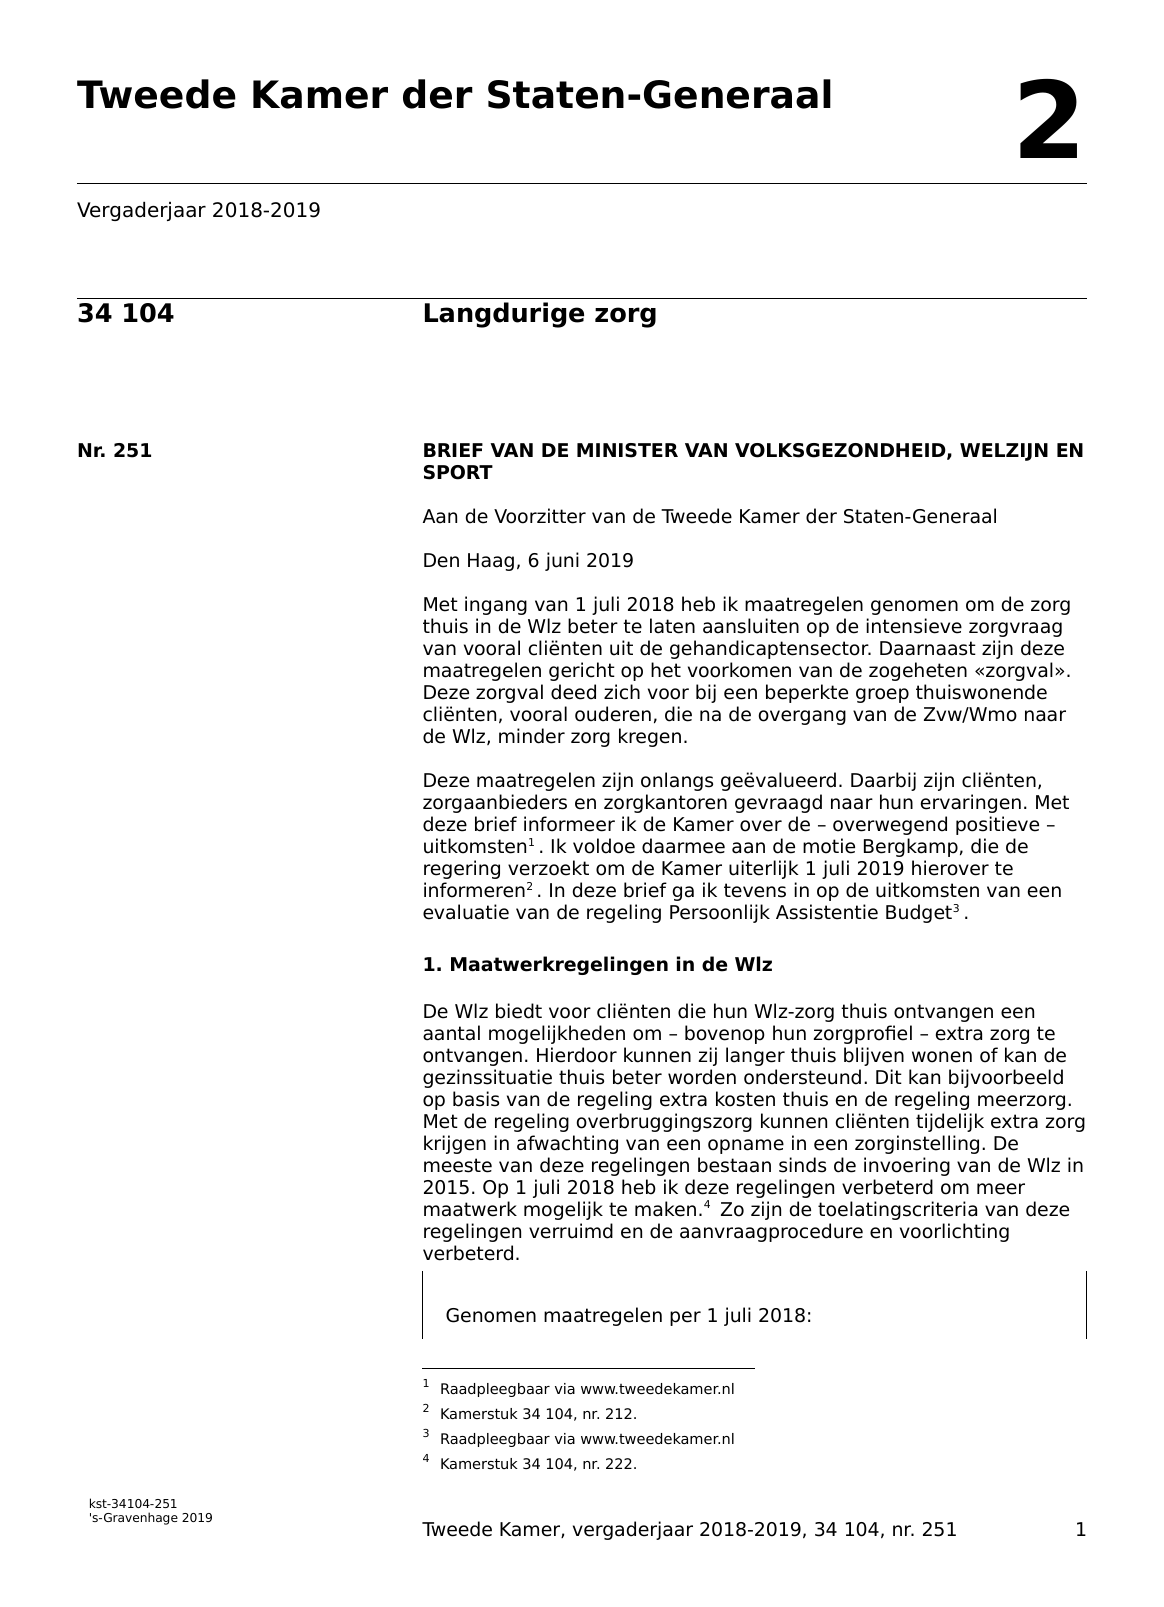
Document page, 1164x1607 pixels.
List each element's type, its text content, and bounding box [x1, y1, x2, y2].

text Raadpleegbaar via www.tweedekamer.nl [422, 1377, 1087, 1399]
text De Wlz biedt voor cliënten die hun Wlz-zorg thuis ontvangen een aantal mogelijkheden om – bovenop hun zorgprofiel – extra zorg te ontvangen. Hierdoor kunnen zij langer thuis blijven wonen of kan de gezinssituatie thuis beter worden ondersteund. Dit kan bijvoorbeeld op basis van de regeling extra kosten thuis en de regeling meerzorg. Met de regeling overbruggingszorg kunnen cliënten tijdelijk extra zorg krijgen in afwachting van een opname in een zorginstelling. De meeste van deze regelingen bestaan sinds de invoering van de Wlz in 2015. Op 1 juli 2018 heb ik deze regelingen verbeterd om meer maatwerk mogelijk te maken. Zo zijn de toelatingscriteria van deze regelingen verruimd en de aanvraagprocedure en voorlichting verbeterd. [422, 1001, 1087, 1265]
text Den Haag, 6 juni 2019 [422, 550, 1087, 572]
subtitle 1. Maatwerkregelingen in de Wlz [422, 954, 1087, 976]
text Kamerstuk 34 104, nr. 222. [422, 1452, 1087, 1474]
subtitle Nr. 251 BRIEF VAN DE MINISTER VAN VOLKSGEZONDHEID, WELZIJN EN SPORT [77, 440, 1087, 484]
table_header Genomen maatregelen per 1 juli 2018: [423, 1271, 1086, 1338]
text Aan de Voorzitter van de Tweede Kamer der Staten-Generaal [422, 506, 1087, 528]
text Met ingang van 1 juli 2018 heb ik maatregelen genomen om de zorg thuis in de Wlz beter te laten aansluiten op de intensieve zorgvraag van vooral cliënten uit de gehandicaptensector. Daarnaast zijn deze maatregelen gericht op het voorkomen van de zogeheten «zorgval». Deze zorgval deed zich voor bij een beperkte groep thuiswonende cliënten, vooral ouderen, die na de overgang van de Zvw/Wmo naar de Wlz, minder zorg kregen. [422, 594, 1087, 748]
table_header Tweede Kamer der Staten-Generaal [77, 59, 886, 183]
text Raadpleegbaar via www.tweedekamer.nl [422, 1427, 1087, 1449]
text 's-Gravenhage 2019 [88, 1511, 323, 1525]
subtitle 34 104 Langdurige zorg [77, 299, 1087, 329]
text kst-34104-251 [88, 1497, 323, 1511]
text Kamerstuk 34 104, nr. 212. [422, 1402, 1087, 1424]
table_cell Vergaderjaar 2018-2019 [77, 184, 1087, 298]
table_header 2 [886, 59, 1087, 183]
text Deze maatregelen zijn onlangs geëvalueerd. Daarbij zijn cliënten, zorgaanbieders en zorgkantoren gevraagd naar hun ervaringen. Met deze brief informeer ik de Kamer over de – overwegend positieve – uitkomsten. Ik voldoe daarmee aan de motie Bergkamp, die de regering verzoekt om de Kamer uiterlijk 1 juli 2019 hierover te informeren. In deze brief ga ik tevens in op de uitkomsten van een evaluatie van de regeling Persoonlijk Assistentie Budget. [422, 770, 1087, 924]
